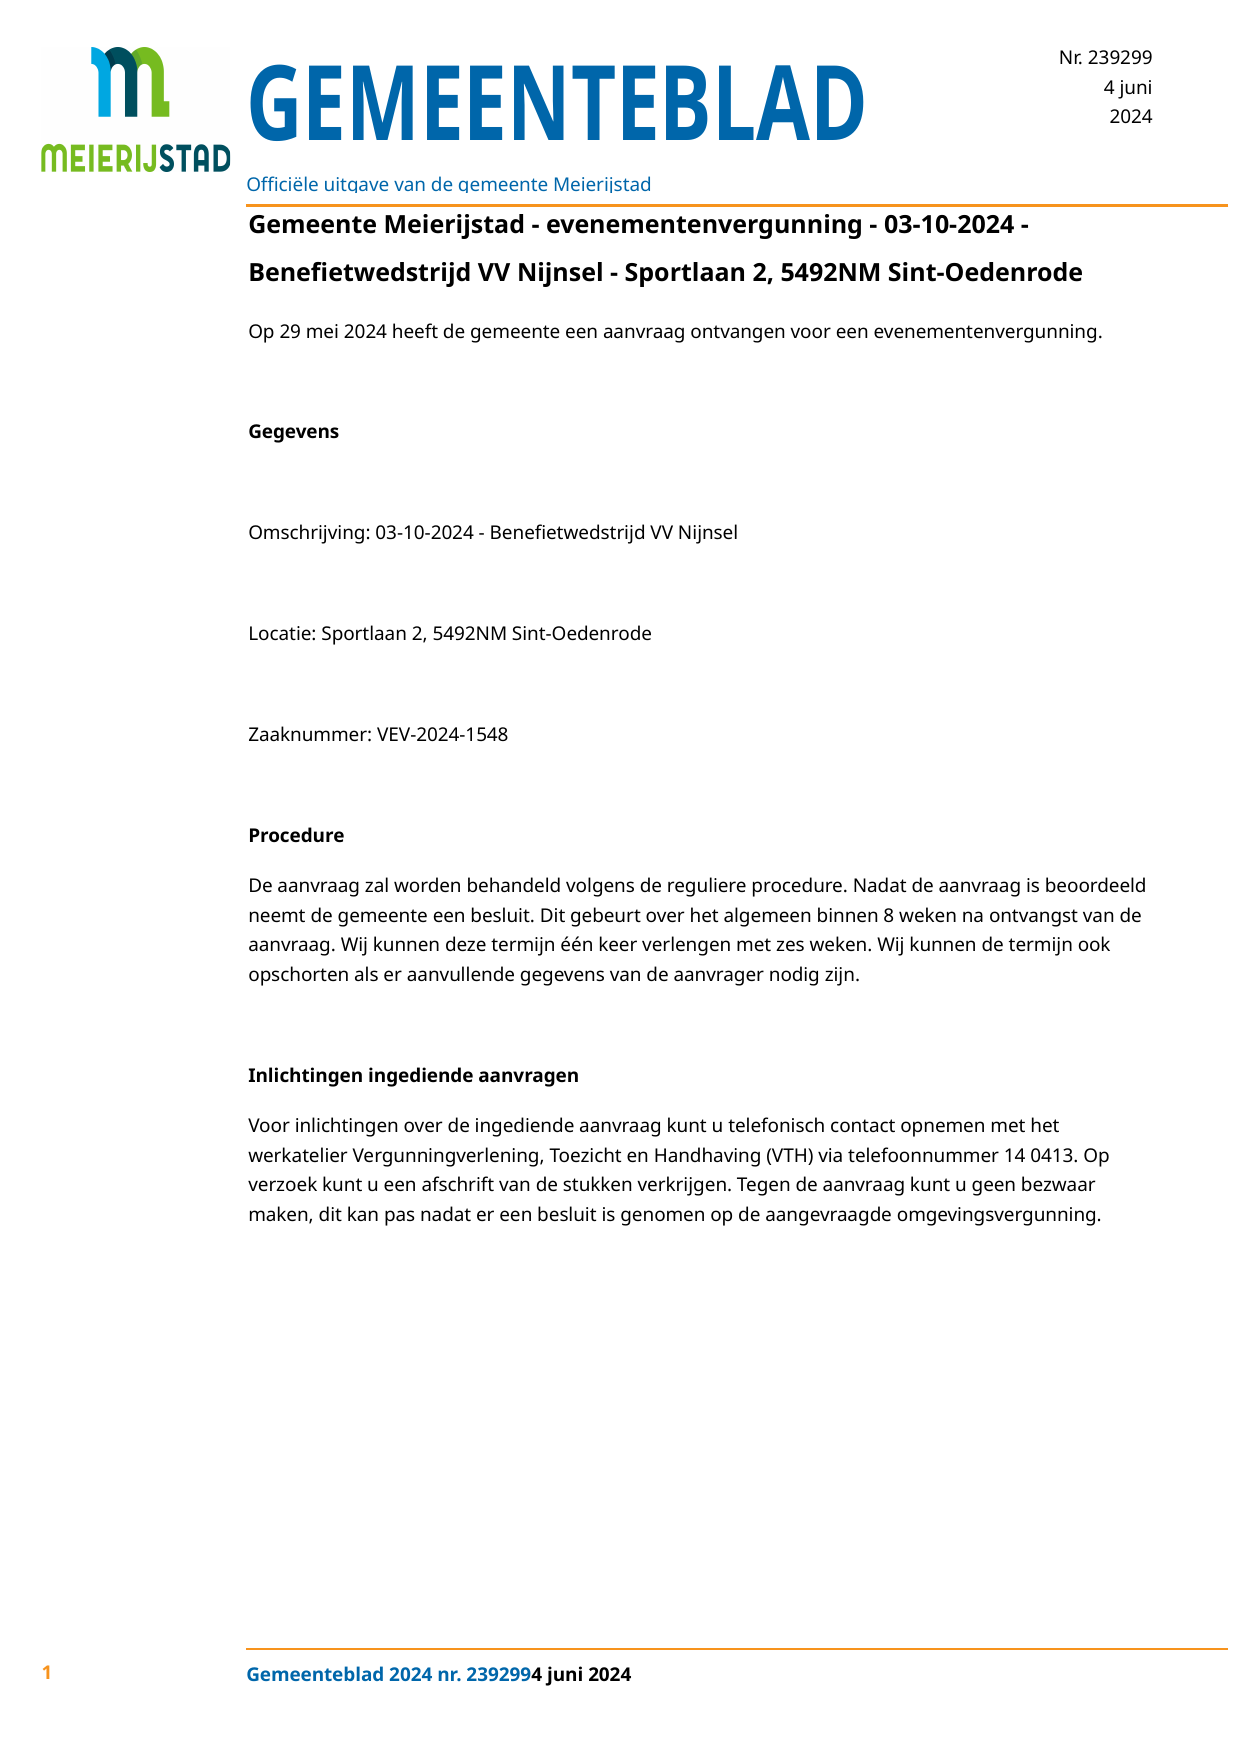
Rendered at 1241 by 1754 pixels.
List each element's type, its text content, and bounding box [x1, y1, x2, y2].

text Voor inlichtingen over de ingediende aanvraag kunt u telefonisch contact opnemen met het werkatelier Vergunningverlening, Toezicht en Handhaving (VTH) via telefoonnummer 14 0413. Op verzoek kunt u een afschrift van de stukken verkrijgen. Tegen de aanvraag kunt u geen bezwaar maken, dit kan pas nadat er een besluit is genomen op de aangevraagde omgevingsvergunning. [248, 1112, 1152, 1227]
text Procedure [248, 822, 1152, 848]
text Gemeente Meierijstad - evenementenvergunning - 03-10-2024 - Benefietwedstrijd VV Nijnsel - Sportlaan 2, 5492NM Sint-Oedenrode [248, 207, 1152, 288]
text Op 29 mei 2024 heeft de gemeente een aanvraag ontvangen voor een evenementenvergunning. [248, 318, 1152, 344]
text De aanvraag zal worden behandeld volgens de reguliere procedure. Nadat de aanvraag is beoordeeld neemt de gemeente een besluit. Dit gebeurt over het algemeen binnen 8 weken na ontvangst van de aanvraag. Wij kunnen deze termijn één keer verlengen met zes weken. Wij kunnen de termijn ook opschorten als er aanvullende gegevens van de aanvrager nodig zijn. [248, 872, 1152, 987]
text Gegevens [248, 419, 1152, 444]
text Inlichtingen ingediende aanvragen [248, 1062, 1152, 1088]
text Locatie: Sportlaan 2, 5492NM Sint-Oedenrode [248, 620, 1152, 646]
picture [41, 47, 231, 172]
text Zaaknummer: VEV-2024-1548 [248, 721, 1152, 747]
text Omschrijving: 03-10-2024 - Benefietwedstrijd VV Nijnsel [248, 519, 1152, 545]
